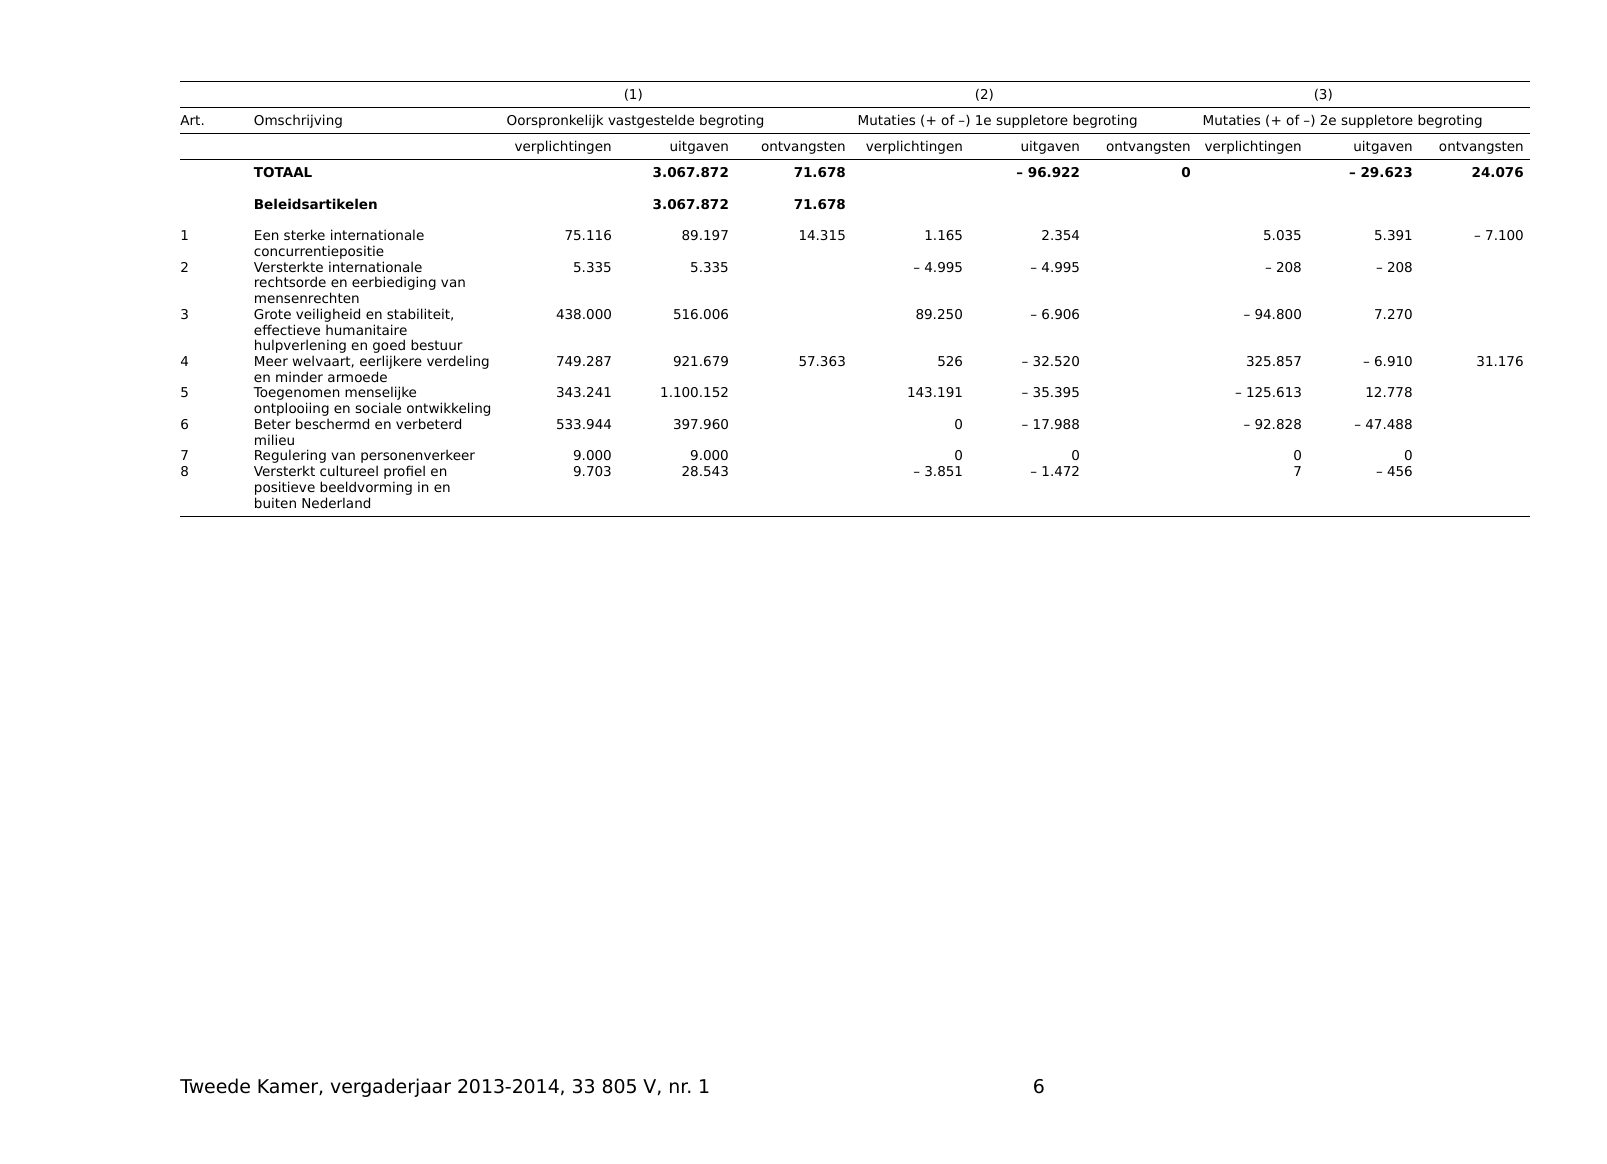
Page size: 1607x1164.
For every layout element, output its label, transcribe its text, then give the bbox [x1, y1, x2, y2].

table_cell Regulering van personenverkeer [248, 448, 500, 464]
table_cell Mutaties (+ of –) 1e suppletore begroting [852, 108, 1197, 133]
table_cell [1419, 260, 1529, 307]
table_cell [248, 181, 500, 197]
table_cell 533.944 [500, 417, 617, 448]
table_cell [500, 181, 617, 197]
table_cell 9.703 [500, 464, 617, 516]
table_cell [248, 134, 500, 159]
table_cell [1197, 181, 1307, 197]
table_cell – 208 [1308, 260, 1418, 307]
table_cell [969, 212, 1086, 228]
table_cell 75.116 [500, 228, 617, 259]
table_cell [1086, 260, 1197, 307]
table_cell [500, 197, 617, 212]
table_header [248, 82, 500, 107]
table_cell [969, 197, 1086, 212]
table_cell verplichtingen [1197, 134, 1307, 159]
table_cell [735, 260, 852, 307]
table_cell – 7.100 [1419, 228, 1529, 259]
table_cell uitgaven [1308, 134, 1418, 159]
table_cell [180, 181, 248, 197]
table_cell Meer welvaart, eerlijkere verdeling en minder armoede [248, 354, 500, 385]
table_cell [1308, 212, 1418, 228]
table_cell 24.076 [1419, 160, 1529, 181]
table_cell [735, 448, 852, 464]
table_cell 5.335 [500, 260, 617, 307]
table_cell [735, 307, 852, 354]
table_cell – 208 [1197, 260, 1307, 307]
table_cell uitgaven [969, 134, 1086, 159]
table_cell [500, 160, 617, 181]
table_cell [1086, 181, 1197, 197]
table_cell [1308, 181, 1418, 197]
table_cell 7.270 [1308, 307, 1418, 354]
table_cell verplichtingen [852, 134, 969, 159]
table_cell – 94.800 [1197, 307, 1307, 354]
table_header [735, 82, 852, 107]
table_cell 2 [180, 260, 248, 307]
table_cell 1.165 [852, 228, 969, 259]
table_cell 12.778 [1308, 385, 1418, 417]
table_cell Omschrijving [248, 108, 500, 133]
table_cell [1197, 197, 1307, 212]
table_cell 89.250 [852, 307, 969, 354]
table_cell [1419, 417, 1529, 448]
table_cell 5 [180, 385, 248, 417]
table_cell [1086, 385, 1197, 417]
table_cell [735, 212, 852, 228]
table_cell [735, 385, 852, 417]
table_cell 5.391 [1308, 228, 1418, 259]
table_cell [1086, 354, 1197, 385]
table_cell 0 [852, 448, 969, 464]
table_cell [248, 212, 500, 228]
table_cell – 456 [1308, 464, 1418, 516]
table_cell Mutaties (+ of –) 2e suppletore begroting [1197, 108, 1529, 133]
table_header [1197, 82, 1307, 107]
table_cell 526 [852, 354, 969, 385]
table_cell 4 [180, 354, 248, 385]
table_cell 143.191 [852, 385, 969, 417]
table_cell 0 [852, 417, 969, 448]
table_cell 397.960 [618, 417, 734, 448]
table_cell [735, 464, 852, 516]
table_header [500, 82, 617, 107]
table_cell [1086, 464, 1197, 516]
table_cell 6 [180, 417, 248, 448]
table_cell [618, 212, 734, 228]
table_cell 749.287 [500, 354, 617, 385]
table_cell – 125.613 [1197, 385, 1307, 417]
table_cell 343.241 [500, 385, 617, 417]
table_cell [1086, 448, 1197, 464]
table_cell 5.035 [1197, 228, 1307, 259]
table_cell 0 [1197, 448, 1307, 464]
table_cell verplichtingen [500, 134, 617, 159]
table_cell [1308, 197, 1418, 212]
table_cell [1086, 212, 1197, 228]
table_cell 28.543 [618, 464, 734, 516]
table_cell – 29.623 [1308, 160, 1418, 181]
table_cell 31.176 [1419, 354, 1529, 385]
table_cell [735, 417, 852, 448]
table_cell ontvangsten [1086, 134, 1197, 159]
table_cell 8 [180, 464, 248, 516]
table_cell Een sterke internationale concurrentiepositie [248, 228, 500, 259]
table_header (2) [969, 82, 1086, 107]
table_cell Beleidsartikelen [248, 197, 500, 212]
table_cell [1419, 448, 1529, 464]
table_cell [735, 181, 852, 197]
table_cell 71.678 [735, 160, 852, 181]
table_cell 0 [1308, 448, 1418, 464]
table_cell [618, 181, 734, 197]
table_cell [500, 212, 617, 228]
table_cell [969, 181, 1086, 197]
table_cell – 32.520 [969, 354, 1086, 385]
table_cell [1086, 417, 1197, 448]
table_cell 9.000 [618, 448, 734, 464]
table_cell 14.315 [735, 228, 852, 259]
table_cell uitgaven [618, 134, 734, 159]
table_cell [1419, 181, 1529, 197]
table_cell 921.679 [618, 354, 734, 385]
table_cell [180, 134, 248, 159]
table_cell Oorspronkelijk vastgestelde begroting [500, 108, 852, 133]
table_cell [180, 160, 248, 181]
table_cell [1086, 307, 1197, 354]
table_cell Versterkte internationale rechtsorde en eerbiediging van mensenrechten [248, 260, 500, 307]
table_cell TOTAAL [248, 160, 500, 181]
table_cell – 17.988 [969, 417, 1086, 448]
table_cell [852, 181, 969, 197]
table_cell 0 [969, 448, 1086, 464]
table_header [1086, 82, 1197, 107]
table_cell [1197, 160, 1307, 181]
table_cell – 47.488 [1308, 417, 1418, 448]
table_cell ontvangsten [1419, 134, 1529, 159]
table_cell 3.067.872 [618, 160, 734, 181]
table_cell 0 [1086, 160, 1197, 181]
table_header [852, 82, 969, 107]
table_cell Toegenomen menselijke ontplooiing en sociale ontwikkeling [248, 385, 500, 417]
table_cell [852, 212, 969, 228]
table_cell [852, 197, 969, 212]
table_cell 3 [180, 307, 248, 354]
table_cell [852, 160, 969, 181]
table_cell [1419, 197, 1529, 212]
table_header [180, 82, 248, 107]
table_cell [180, 212, 248, 228]
table_cell Versterkt cultureel profiel en positieve beeldvorming in en buiten Nederland [248, 464, 500, 516]
table_cell – 1.472 [969, 464, 1086, 516]
table_cell Art. [180, 108, 248, 133]
table_cell 7 [180, 448, 248, 464]
table_header [1419, 82, 1529, 107]
table_cell [1419, 385, 1529, 417]
table_header (3) [1308, 82, 1418, 107]
table_cell 57.363 [735, 354, 852, 385]
table_cell 5.335 [618, 260, 734, 307]
table_cell – 4.995 [969, 260, 1086, 307]
table_cell – 92.828 [1197, 417, 1307, 448]
table_cell [1086, 228, 1197, 259]
table_cell 89.197 [618, 228, 734, 259]
table_cell [1419, 464, 1529, 516]
table_cell 71.678 [735, 197, 852, 212]
table_cell 1.100.152 [618, 385, 734, 417]
table_cell [1419, 307, 1529, 354]
table_cell ontvangsten [735, 134, 852, 159]
table_cell Grote veiligheid en stabiliteit, effectieve humanitaire hulpverlening en goed bestuur [248, 307, 500, 354]
table_cell 2.354 [969, 228, 1086, 259]
table_cell – 4.995 [852, 260, 969, 307]
table_cell 516.006 [618, 307, 734, 354]
table_cell [1419, 212, 1529, 228]
table_cell – 6.906 [969, 307, 1086, 354]
table_cell – 35.395 [969, 385, 1086, 417]
table_cell [1086, 197, 1197, 212]
table_cell 7 [1197, 464, 1307, 516]
table_cell – 6.910 [1308, 354, 1418, 385]
table_cell 1 [180, 228, 248, 259]
table_cell 3.067.872 [618, 197, 734, 212]
table_cell [180, 197, 248, 212]
table_cell [1197, 212, 1307, 228]
table_cell Beter beschermd en verbeterd milieu [248, 417, 500, 448]
table_cell 9.000 [500, 448, 617, 464]
table_cell 438.000 [500, 307, 617, 354]
table_cell – 3.851 [852, 464, 969, 516]
table_cell – 96.922 [969, 160, 1086, 181]
table_cell 325.857 [1197, 354, 1307, 385]
table_header (1) [618, 82, 734, 107]
